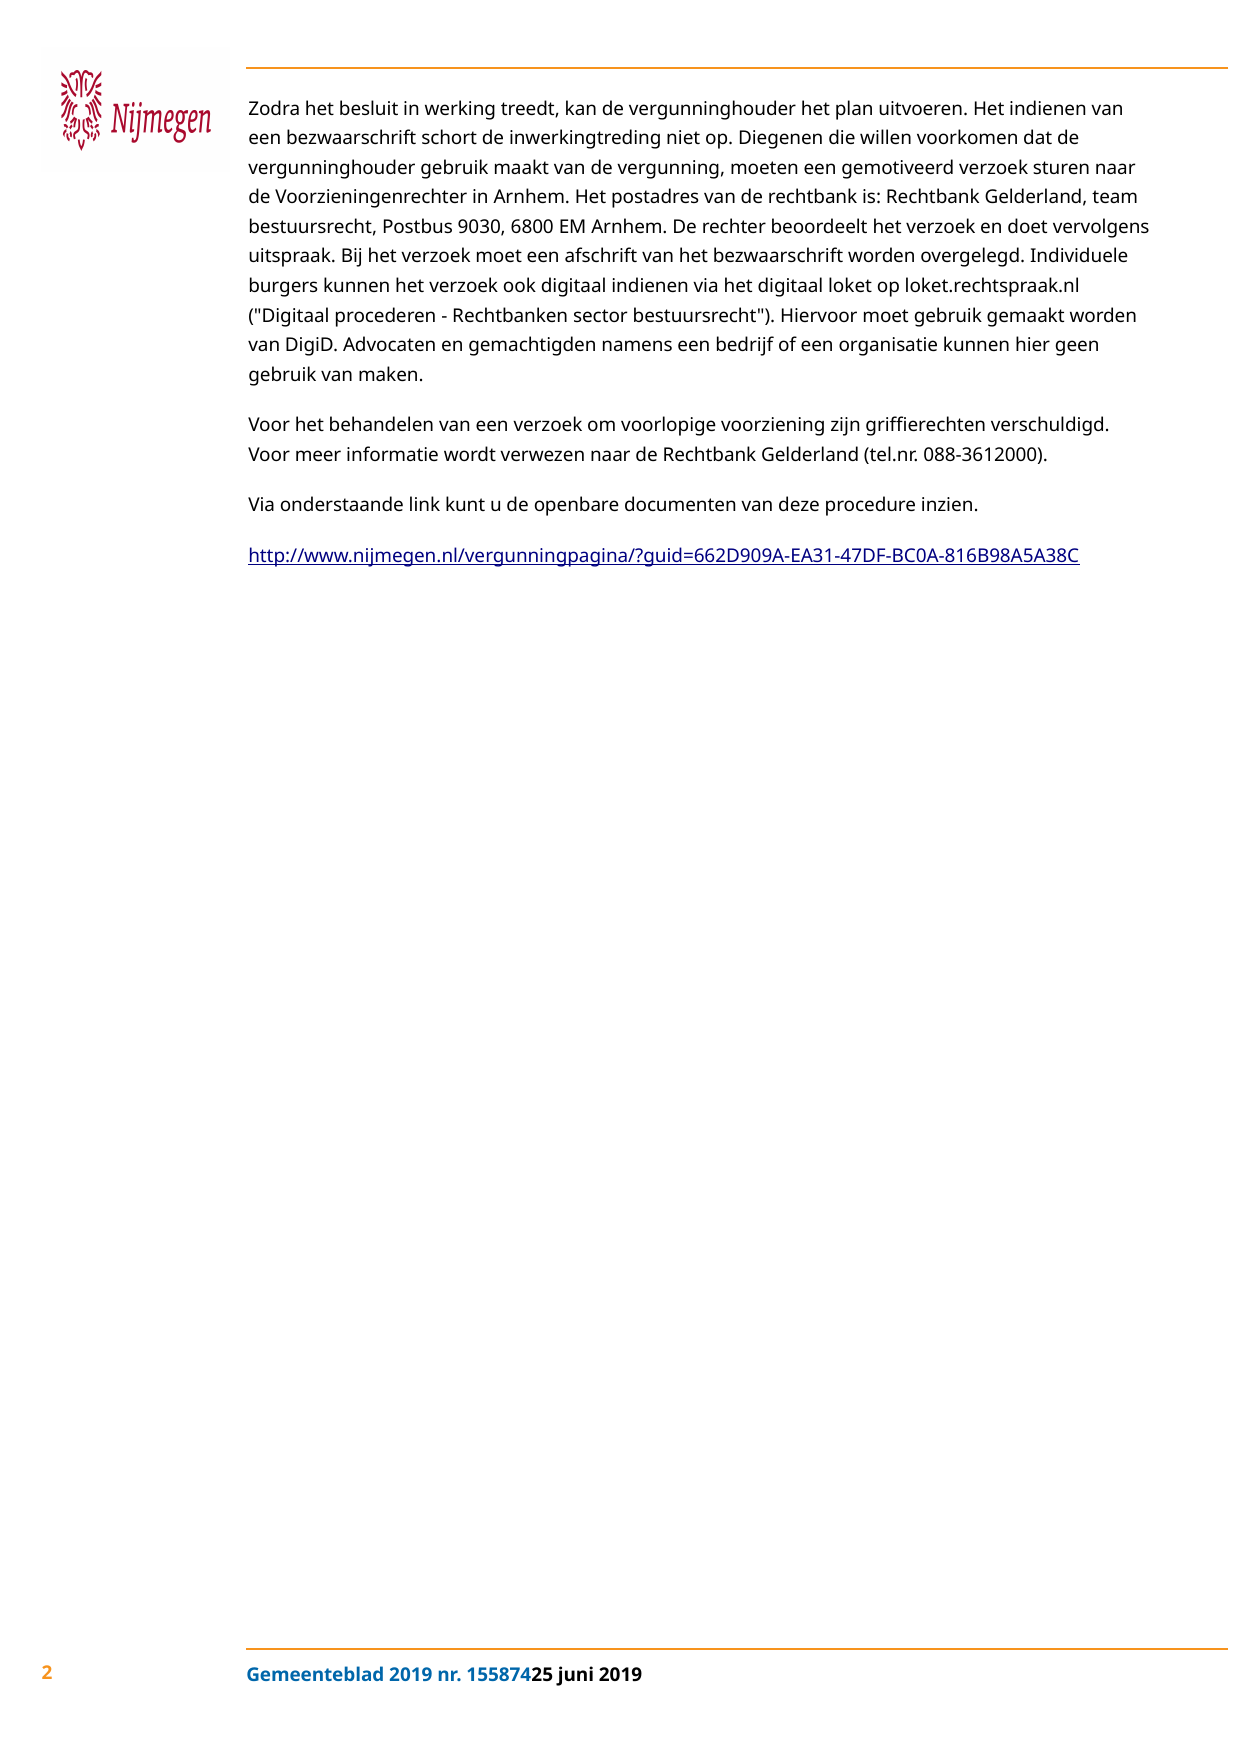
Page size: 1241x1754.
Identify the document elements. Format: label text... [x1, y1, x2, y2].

text Via onderstaande link kunt u de openbare documenten van deze procedure inzien. [248, 491, 1152, 517]
text Voor het behandelen van een verzoek om voorlopige voorziening zijn griffierechten verschuldigd. Voor meer informatie wordt verwezen naar de Rechtbank Gelderland (tel.nr. 088-3612000). [248, 411, 1152, 467]
picture [41, 47, 231, 172]
text http://www.nijmegen.nl/vergunningpagina/?guid=662D909A-EA31-47DF-BC0A-816B98A5A38C [248, 542, 1152, 568]
text Zodra het besluit in werking treedt, kan de vergunninghouder het plan uitvoeren. Het indienen van een bezwaarschrift schort de inwerkingtreding niet op. Diegenen die willen voorkomen dat de vergunninghouder gebruik maakt van de vergunning, moeten een gemotiveerd verzoek sturen naar de Voorzieningenrechter in Arnhem. Het postadres van de rechtbank is: Rechtbank Gelderland, team bestuursrecht, Postbus 9030, 6800 EM Arnhem. De rechter beoordeelt het verzoek en doet vervolgens uitspraak. Bij het verzoek moet een afschrift van het bezwaarschrift worden overgelegd. Individuele burgers kunnen het verzoek ook digitaal indienen via het digitaal loket op loket.rechtspraak.nl ("Digitaal procederen - Rechtbanken sector bestuursrecht"). Hiervoor moet gebruik gemaakt worden van DigiD. Advocaten en gemachtigden namens een bedrijf of een organisatie kunnen hier geen gebruik van maken. [248, 95, 1152, 387]
